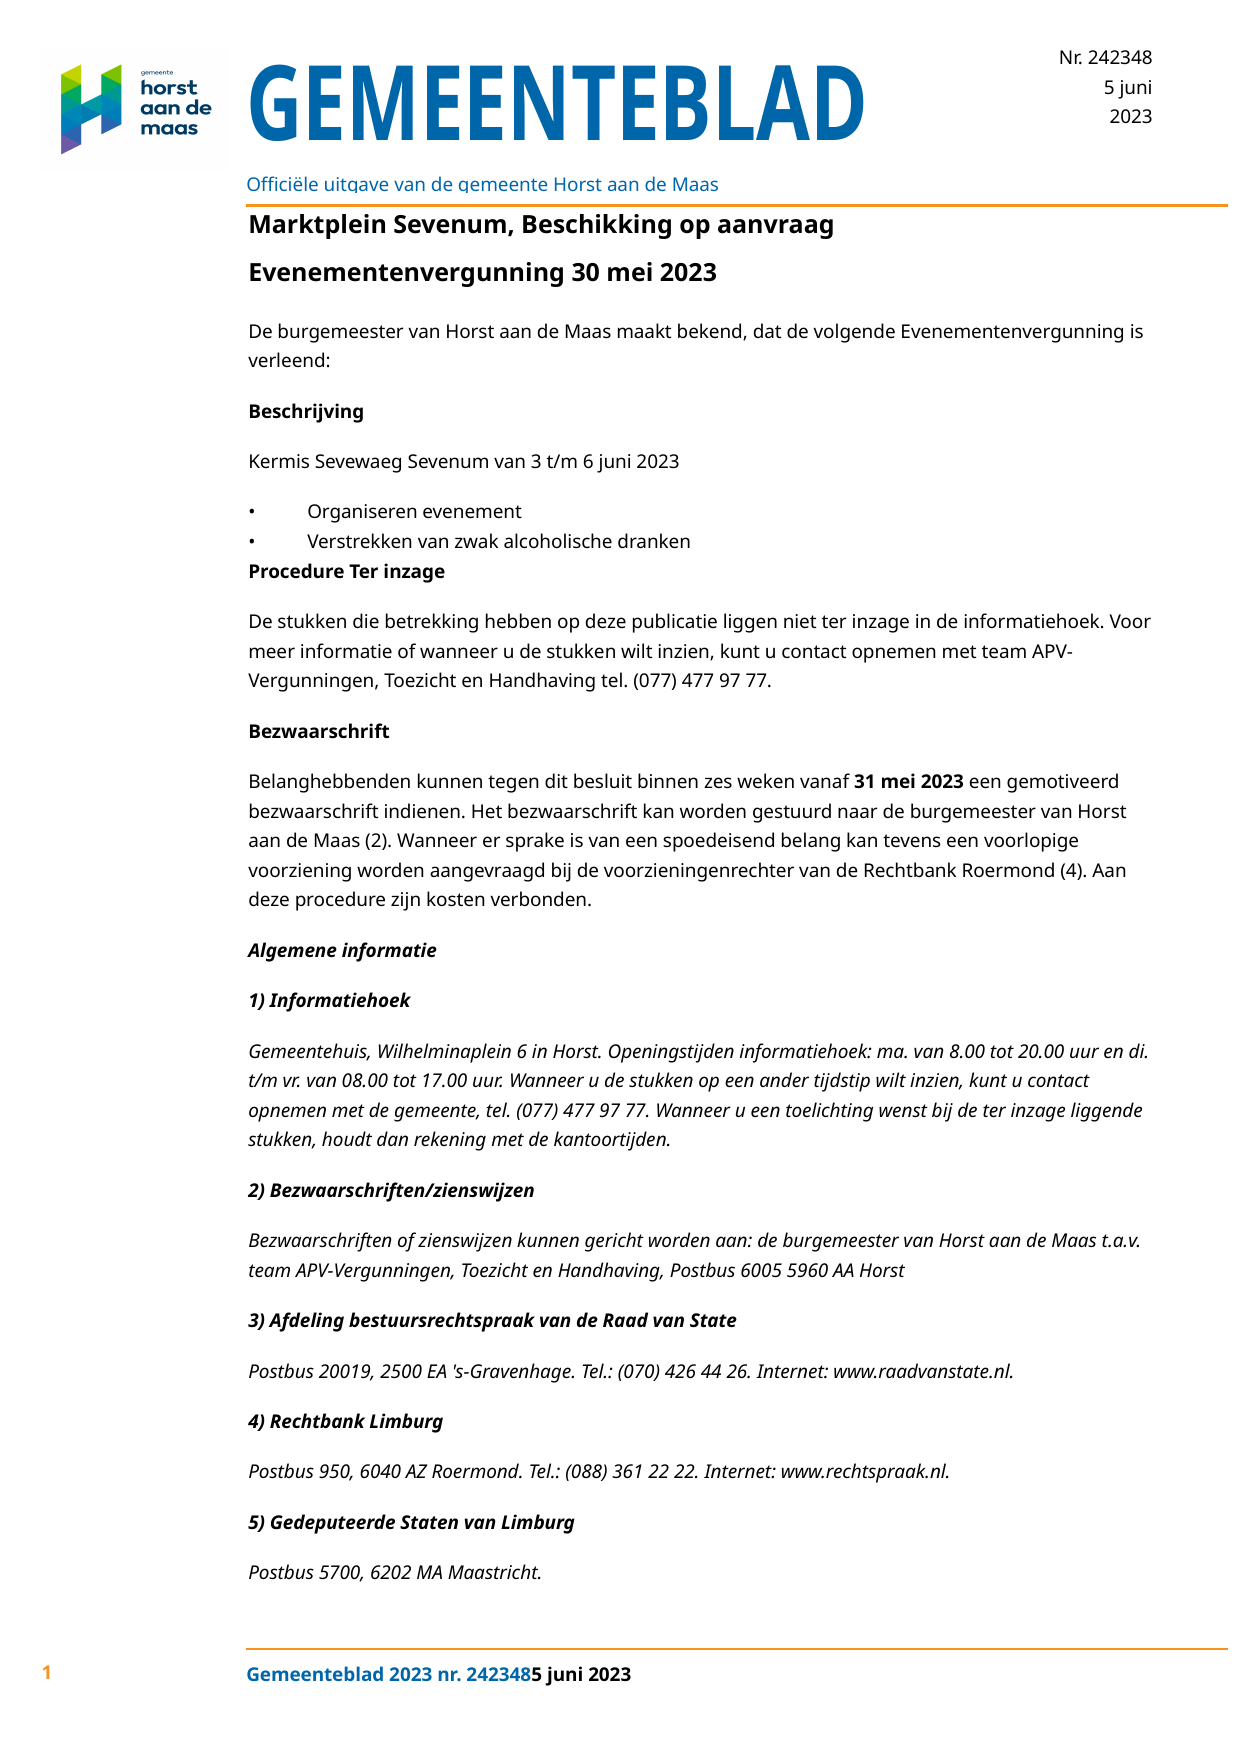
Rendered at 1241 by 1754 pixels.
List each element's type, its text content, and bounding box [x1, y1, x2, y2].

text 1) Informatiehoek [248, 987, 1152, 1013]
text 3) Afdeling bestuursrechtspraak van de Raad van State [248, 1307, 1152, 1333]
text 4) Rechtbank Limburg [248, 1408, 1152, 1434]
text Postbus 950, 6040 AZ Roermond. Tel.: (088) 361 22 22. Internet: www.rechtspraak.nl. [248, 1459, 1152, 1484]
text De burgemeester van Horst aan de Maas maakt bekend, dat de volgende Evenementenvergunning is verleend: [248, 318, 1152, 373]
text Postbus 20019, 2500 EA 's-Gravenhage. Tel.: (070) 426 44 26. Internet: www.raadvanstate.nl. [248, 1358, 1152, 1384]
text Belanghebbenden kunnen tegen dit besluit binnen zes weken vanaf 31 mei 2023 een gemotiveerd bezwaarschrift indienen. Het bezwaarschrift kan worden gestuurd naar de burgemeester van Horst aan de Maas (2). Wanneer er sprake is van een spoedeisend belang kan tevens een voorlopige voorziening worden aangevraagd bij de voorzieningenrechter van de Rechtbank Roermond (4). Aan deze procedure zijn kosten verbonden. [248, 768, 1152, 912]
text Bezwaarschrift [248, 718, 1152, 744]
picture [41, 47, 231, 172]
list Verstrekken van zwak alcoholische dranken [248, 528, 1152, 554]
text 2) Bezwaarschriften/zienswijzen [248, 1177, 1152, 1203]
text Procedure Ter inzage [248, 558, 1152, 584]
text Algemene informatie [248, 937, 1152, 963]
text De stukken die betrekking hebben op deze publicatie liggen niet ter inzage in de informatiehoek. Voor meer informatie of wanneer u de stukken wilt inzien, kunt u contact opnemen met team APV-Vergunningen, Toezicht en Handhaving tel. (077) 477 97 77. [248, 608, 1152, 693]
text Bezwaarschriften of zienswijzen kunnen gericht worden aan: de burgemeester van Horst aan de Maas t.a.v. team APV-Vergunningen, Toezicht en Handhaving, Postbus 6005 5960 AA Horst [248, 1227, 1152, 1283]
list Organiseren evenement [248, 499, 1152, 524]
text Beschrijving [248, 398, 1152, 424]
text Marktplein Sevenum, Beschikking op aanvraag Evenementenvergunning 30 mei 2023 [248, 207, 1152, 288]
text Gemeentehuis, Wilhelminaplein 6 in Horst. Openingstijden informatiehoek: ma. van 8.00 tot 20.00 uur en di. t/m vr. van 08.00 tot 17.00 uur. Wanneer u de stukken op een ander tijdstip wilt inzien, kunt u contact opnemen met de gemeente, tel. (077) 477 97 77. Wanneer u een toelichting wenst bij de ter inzage liggende stukken, houdt dan rekening met de kantoortijden. [248, 1038, 1152, 1152]
text Kermis Sevewaeg Sevenum van 3 t/m 6 juni 2023 [248, 448, 1152, 474]
text Postbus 5700, 6202 MA Maastricht. [248, 1559, 1152, 1585]
text 5) Gedeputeerde Staten van Limburg [248, 1509, 1152, 1535]
